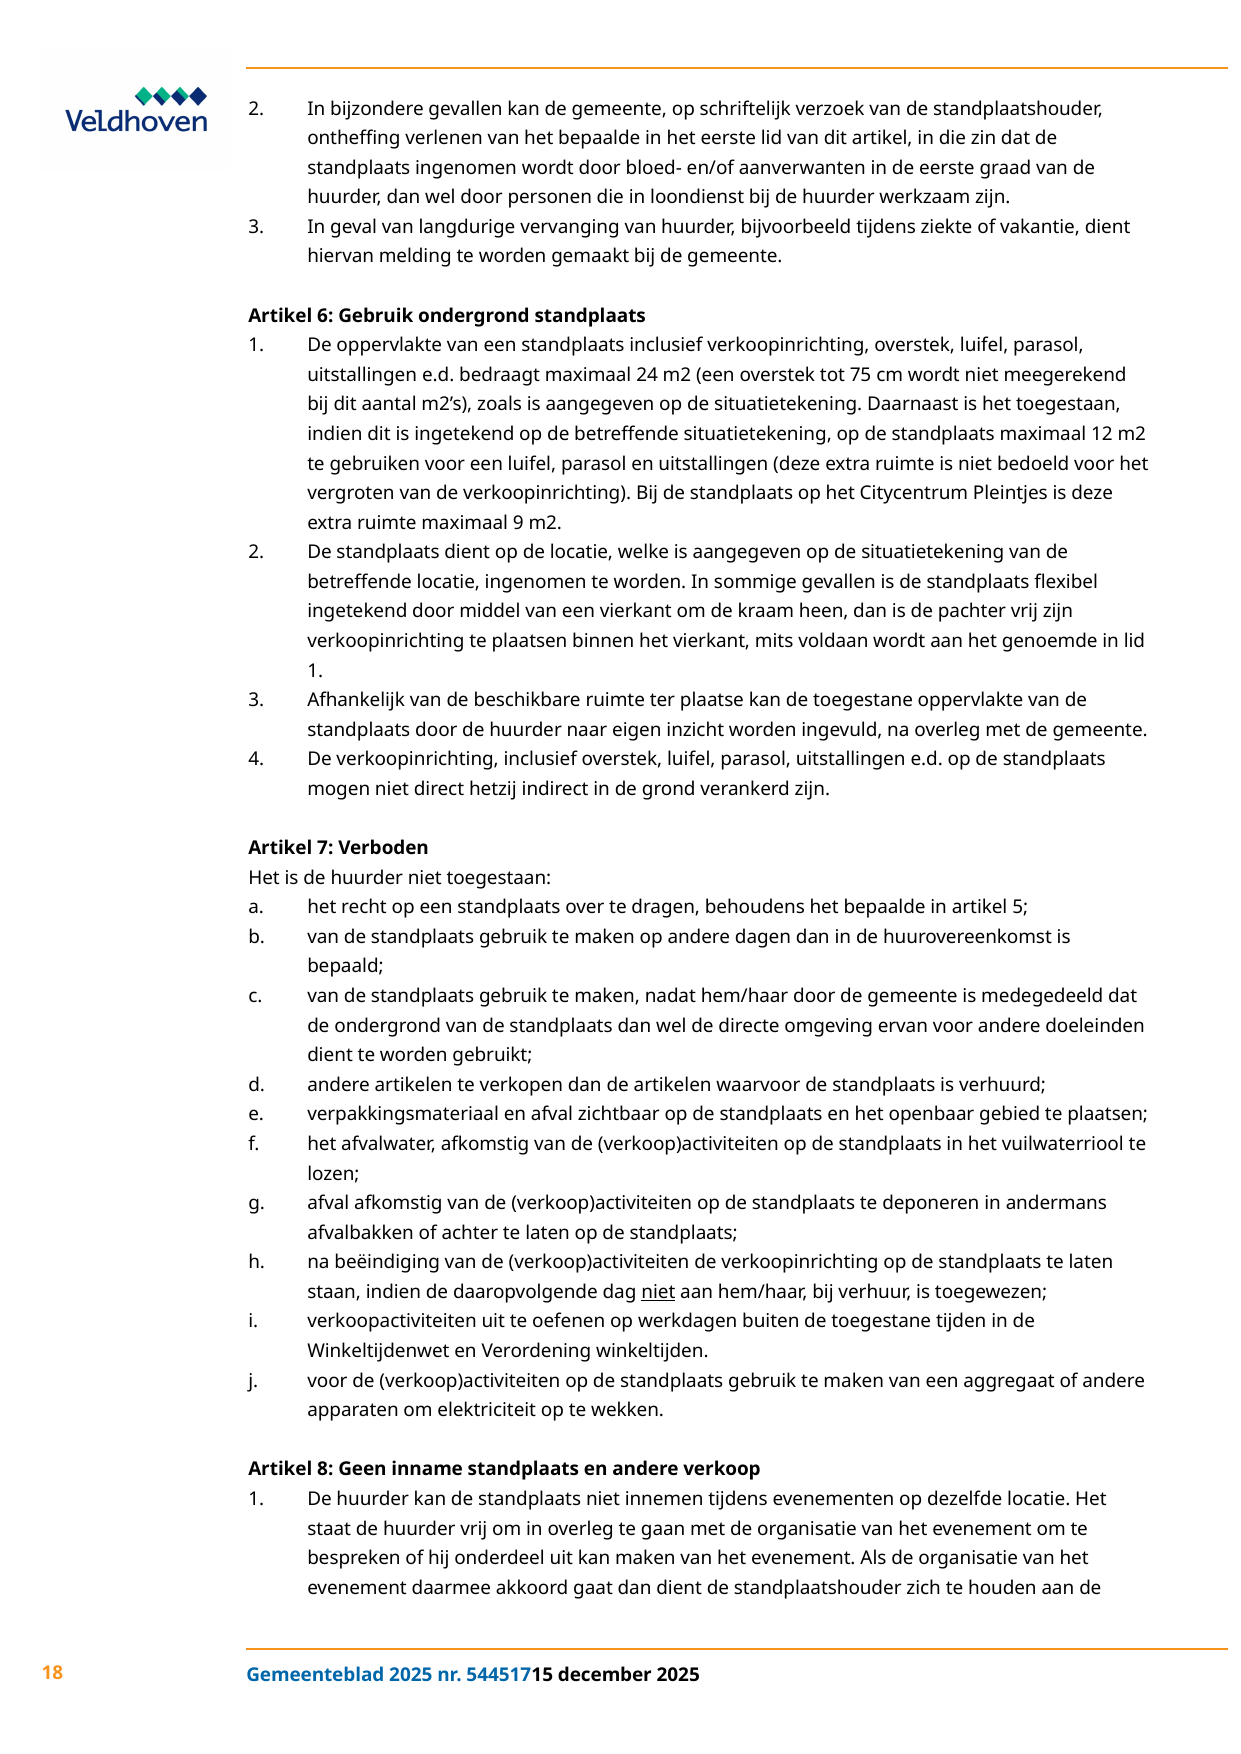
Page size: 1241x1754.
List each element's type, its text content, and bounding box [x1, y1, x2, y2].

text Artikel 7: Verboden [248, 834, 1152, 860]
picture [41, 47, 231, 172]
text Artikel 8: Geen inname standplaats en andere verkoop [248, 1456, 1152, 1481]
list verpakkingsmateriaal en afval zichtbaar op de standplaats en het openbaar gebied te plaatsen; [248, 1101, 1152, 1126]
list afval afkomstig van de (verkoop)activiteiten op de standplaats te deponeren in andermans afvalbakken of achter te laten op de standplaats; [248, 1189, 1152, 1245]
list De huurder kan de standplaats niet innemen tijdens evenementen op dezelfde locatie. Het staat de huurder vrij om in overleg te gaan met de organisatie van het evenement om te bespreken of hij onderdeel uit kan maken van het evenement. Als de organisatie van het evenement daarmee akkoord gaat dan dient de standplaatshouder zich te houden aan de [248, 1485, 1152, 1600]
list het recht op een standplaats over te dragen, behoudens het bepaalde in artikel 5; [248, 893, 1152, 919]
text Het is de huurder niet toegestaan: [248, 864, 1152, 890]
list van de standplaats gebruik te maken op andere dagen dan in de huurovereenkomst is bepaald; [248, 923, 1152, 978]
list verkoopactiviteiten uit te oefenen op werkdagen buiten de toegestane tijden in de Winkeltijdenwet en Verordening winkeltijden. [248, 1308, 1152, 1363]
list andere artikelen te verkopen dan de artikelen waarvoor de standplaats is verhuurd; [248, 1071, 1152, 1097]
list Afhankelijk van de beschikbare ruimte ter plaatse kan de toegestane oppervlakte van de standplaats door de huurder naar eigen inzicht worden ingevuld, na overleg met de gemeente. [248, 686, 1152, 742]
list het afvalwater, afkomstig van de (verkoop)activiteiten op de standplaats in het vuilwaterriool te lozen; [248, 1130, 1152, 1186]
list voor de (verkoop)activiteiten op de standplaats gebruik te maken van een aggregaat of andere apparaten om elektriciteit op te wekken. [248, 1367, 1152, 1422]
list In geval van langdurige vervanging van huurder, bijvoorbeeld tijdens ziekte of vakantie, dient hiervan melding te worden gemaakt bij de gemeente. [248, 213, 1152, 268]
list van de standplaats gebruik te maken, nadat hem/haar door de gemeente is medegedeeld dat de ondergrond van de standplaats dan wel de directe omgeving ervan voor andere doeleinden dient te worden gebruikt; [248, 982, 1152, 1067]
list na beëindiging van de (verkoop)activiteiten de verkoopinrichting op de standplaats te laten staan, indien de daaropvolgende dag niet aan hem/haar, bij verhuur, is toegewezen; [248, 1248, 1152, 1304]
list De standplaats dient op de locatie, welke is aangegeven op de situatietekening van de betreffende locatie, ingenomen te worden. In sommige gevallen is de standplaats flexibel ingetekend door middel van een vierkant om de kraam heen, dan is de pachter vrij zijn verkoopinrichting te plaatsen binnen het vierkant, mits voldaan wordt aan het genoemde in lid 1. [248, 538, 1152, 683]
text Artikel 6: Gebruik ondergrond standplaats [248, 302, 1152, 328]
list In bijzondere gevallen kan de gemeente, op schriftelijk verzoek van de standplaatshouder, ontheffing verlenen van het bepaalde in het eerste lid van dit artikel, in die zin dat de standplaats ingenomen wordt door bloed- en/of aanverwanten in de eerste graad van de huurder, dan wel door personen die in loondienst bij de huurder werkzaam zijn. [248, 95, 1152, 209]
list De verkoopinrichting, inclusief overstek, luifel, parasol, uitstallingen e.d. op de standplaats mogen niet direct hetzij indirect in de grond verankerd zijn. [248, 746, 1152, 801]
list De oppervlakte van een standplaats inclusief verkoopinrichting, overstek, luifel, parasol, uitstallingen e.d. bedraagt maximaal 24 m2 (een overstek tot 75 cm wordt niet meegerekend bij dit aantal m2’s), zoals is aangegeven op de situatietekening. Daarnaast is het toegestaan, indien dit is ingetekend op de betreffende situatietekening, op de standplaats maximaal 12 m2 te gebruiken voor een luifel, parasol en uitstallingen (deze extra ruimte is niet bedoeld voor het vergroten van de verkoopinrichting). Bij de standplaats op het Citycentrum Pleintjes is deze extra ruimte maximaal 9 m2. [248, 331, 1152, 535]
